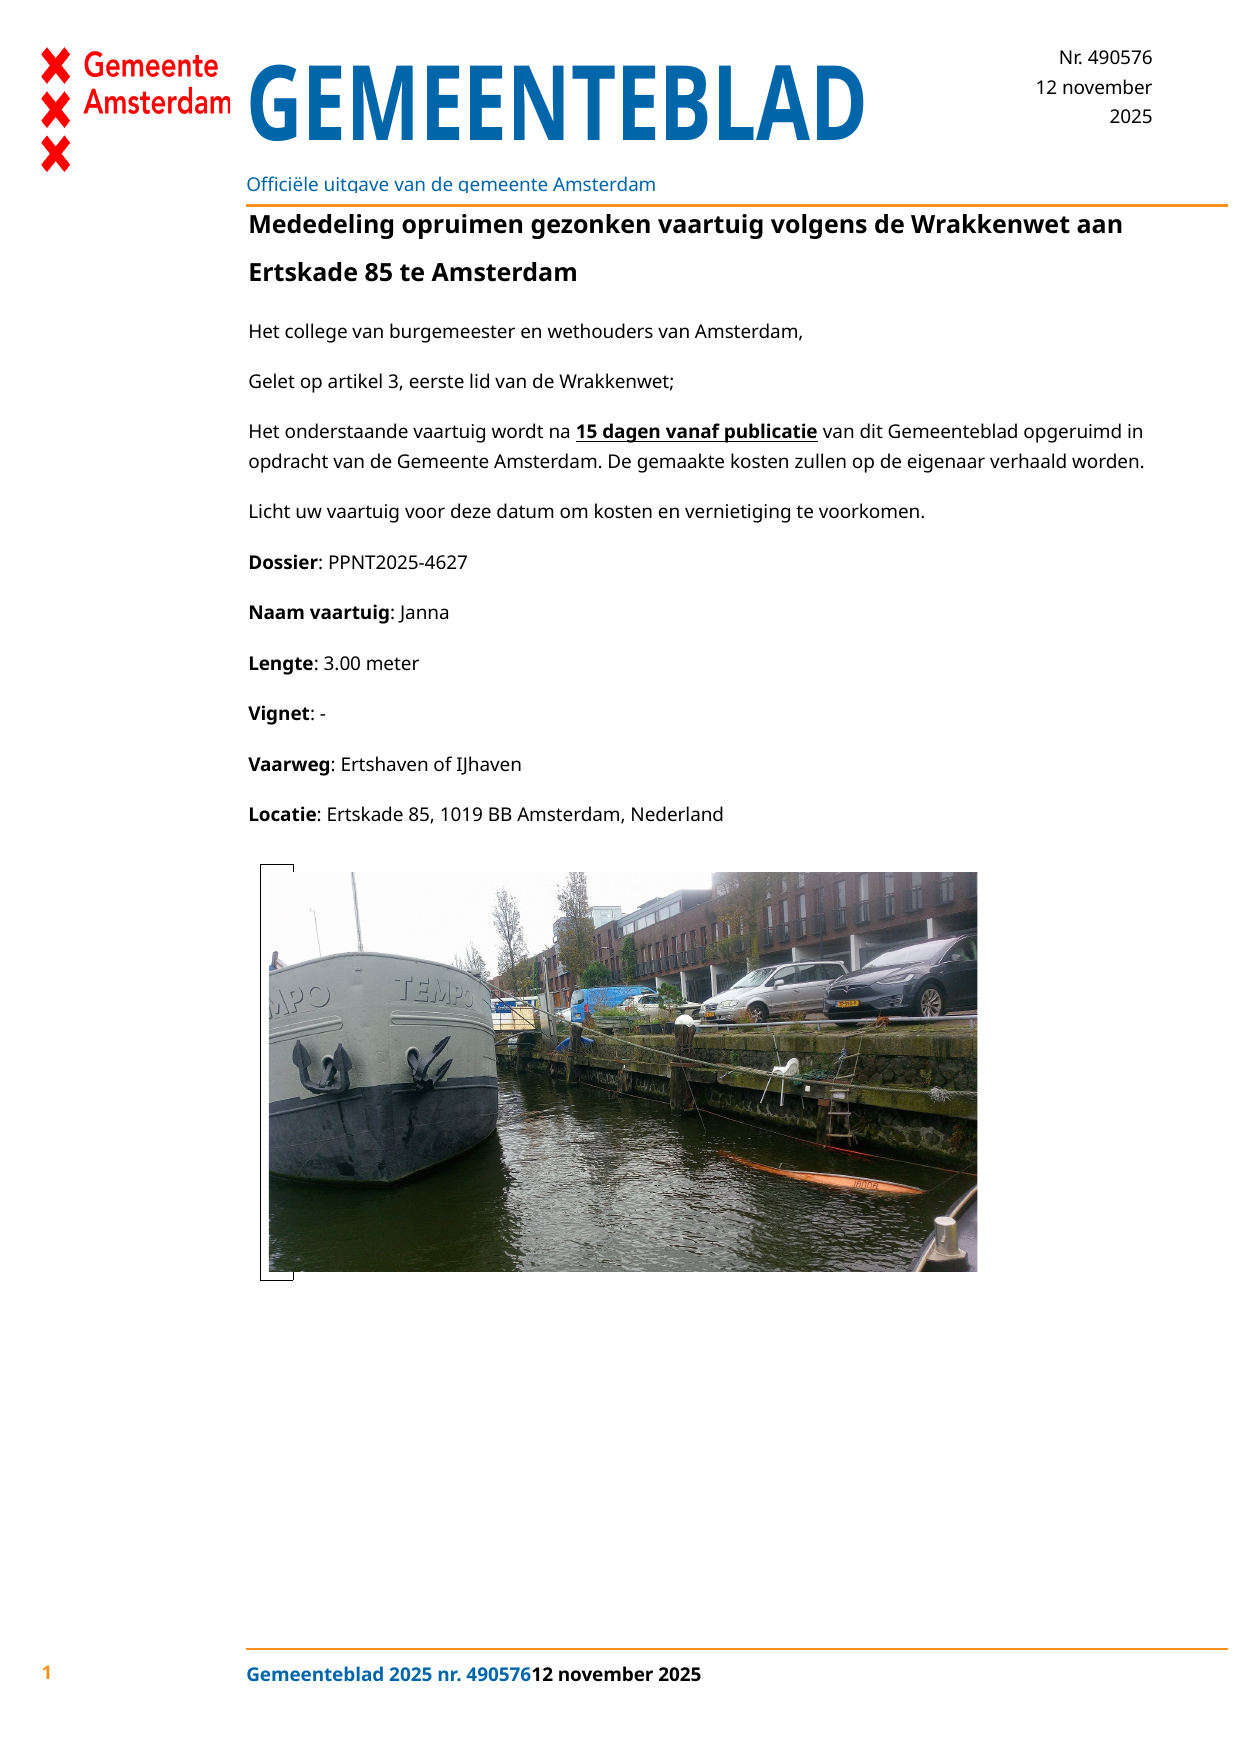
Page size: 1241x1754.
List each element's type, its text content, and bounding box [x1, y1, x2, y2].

text Lengte: 3.00 meter [248, 650, 1152, 676]
text Het college van burgemeester en wethouders van Amsterdam, [248, 318, 1152, 344]
picture [41, 47, 231, 172]
text Het onderstaande vaartuig wordt na 15 dagen vanaf publicatie van dit Gemeenteblad opgeruimd in opdracht van de Gemeente Amsterdam. De gemaakte kosten zullen op de eigenaar verhaald worden. [248, 419, 1152, 474]
text Naam vaartuig: Janna [248, 599, 1152, 625]
picture [268, 872, 978, 1272]
text Licht uw vaartuig voor deze datum om kosten en vernietiging te voorkomen. [248, 499, 1152, 524]
text Mededeling opruimen gezonken vaartuig volgens de Wrakkenwet aan Ertskade 85 te Amsterdam [248, 207, 1152, 288]
text Dossier: PPNT2025-4627 [248, 549, 1152, 575]
text Gelet op artikel 3, eerste lid van de Wrakkenwet; [248, 368, 1152, 394]
text Locatie: Ertskade 85, 1019 BB Amsterdam, Nederland [248, 801, 1152, 827]
text Vaarweg: Ertshaven of IJhaven [248, 751, 1152, 777]
text Vignet: - [248, 700, 1152, 726]
